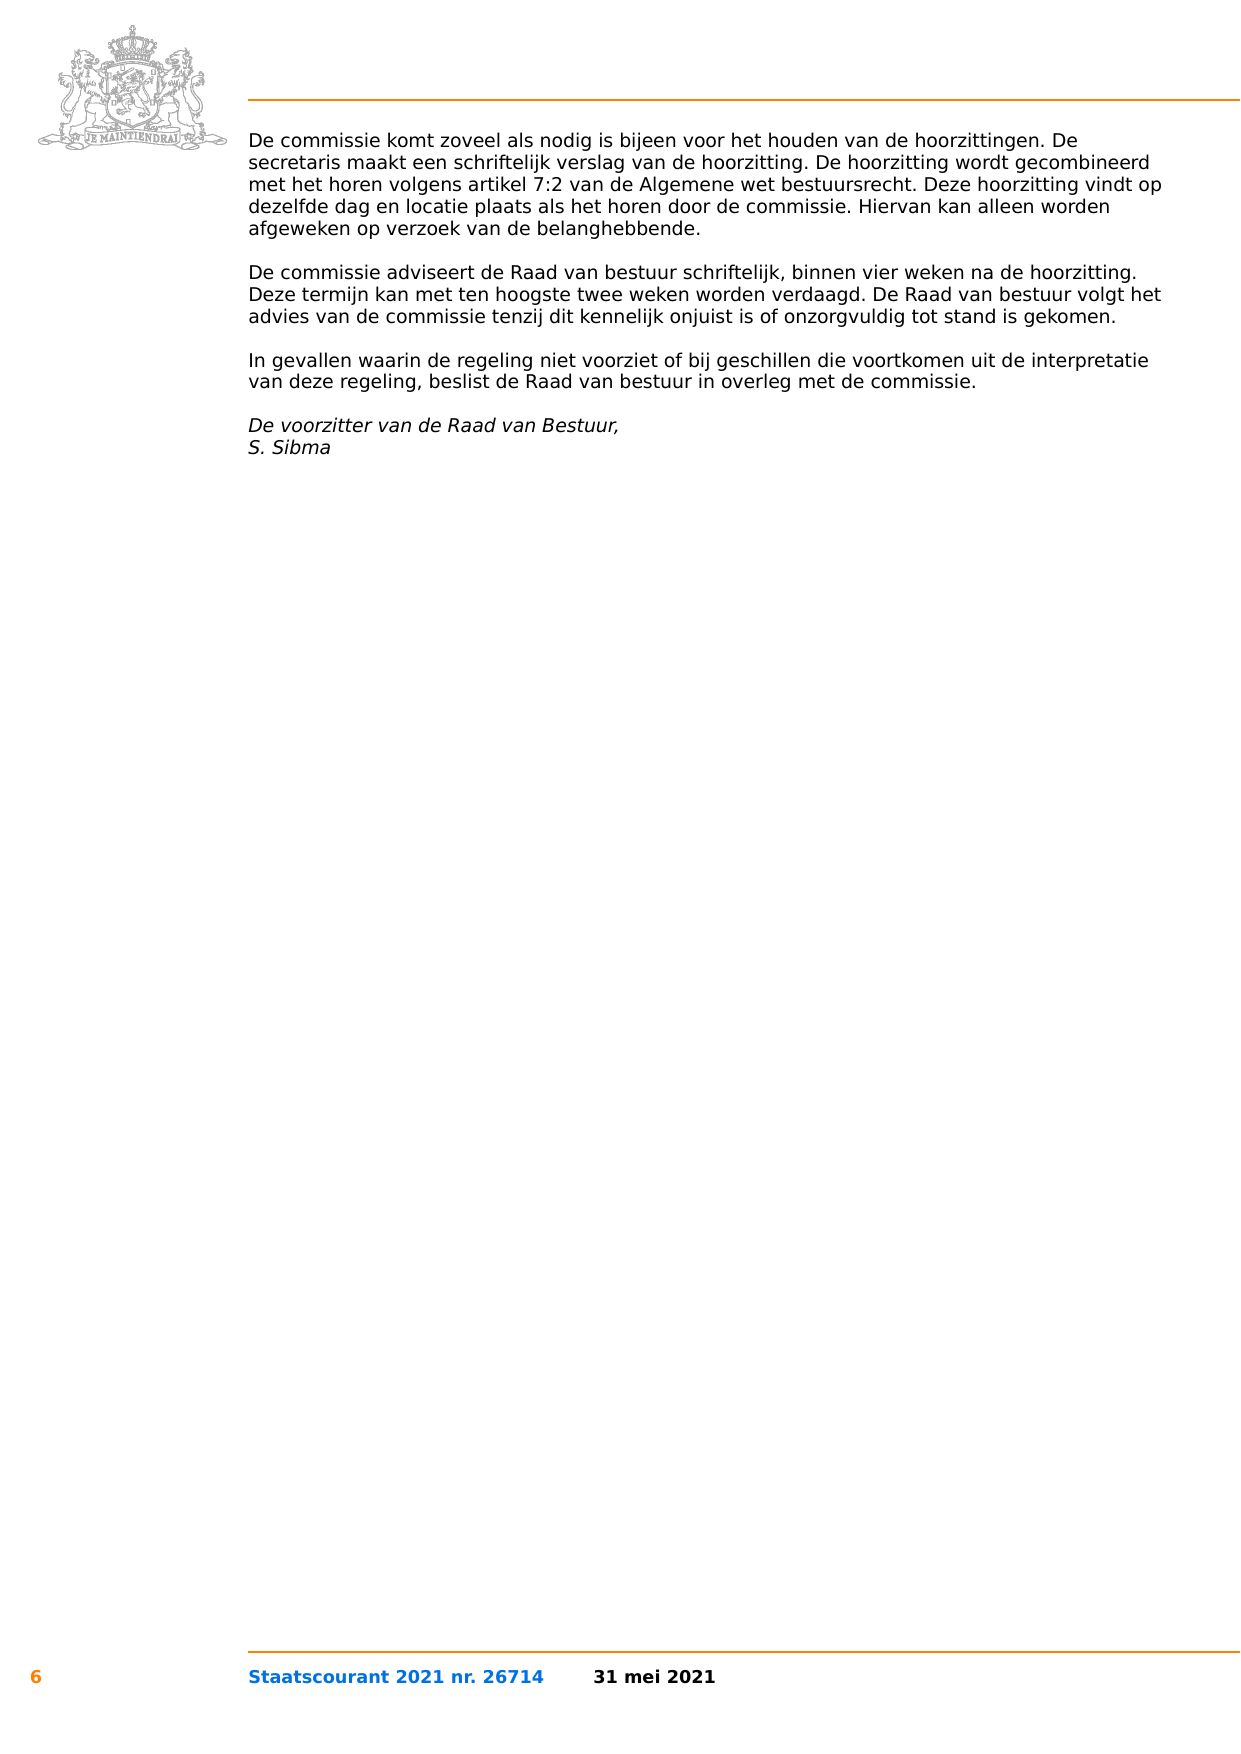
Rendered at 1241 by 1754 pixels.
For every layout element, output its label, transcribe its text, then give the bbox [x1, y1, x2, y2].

text De voorzitter van de Raad van Bestuur, S. Sibma [248, 415, 1163, 459]
text De commissie adviseert de Raad van bestuur schriftelijk, binnen vier weken na de hoorzitting. Deze termijn kan met ten hoogste twee weken worden verdaagd. De Raad van bestuur volgt het advies van de commissie tenzij dit kennelijk onjuist is of onzorgvuldig tot stand is gekomen. [248, 262, 1163, 328]
text De commissie komt zoveel als nodig is bijeen voor het houden van de hoorzittingen. De secretaris maakt een schriftelijk verslag van de hoorzitting. De hoorzitting wordt gecombineerd met het horen volgens artikel 7:2 van de Algemene wet bestuursrecht. Deze hoorzitting vindt op dezelfde dag en locatie plaats als het horen door de commissie. Hiervan kan alleen worden afgeweken op verzoek van de belanghebbende. [248, 130, 1163, 240]
picture [38, 25, 227, 150]
text In gevallen waarin de regeling niet voorziet of bij geschillen die voortkomen uit de interpretatie van deze regeling, beslist de Raad van bestuur in overleg met de commissie. [248, 349, 1163, 393]
